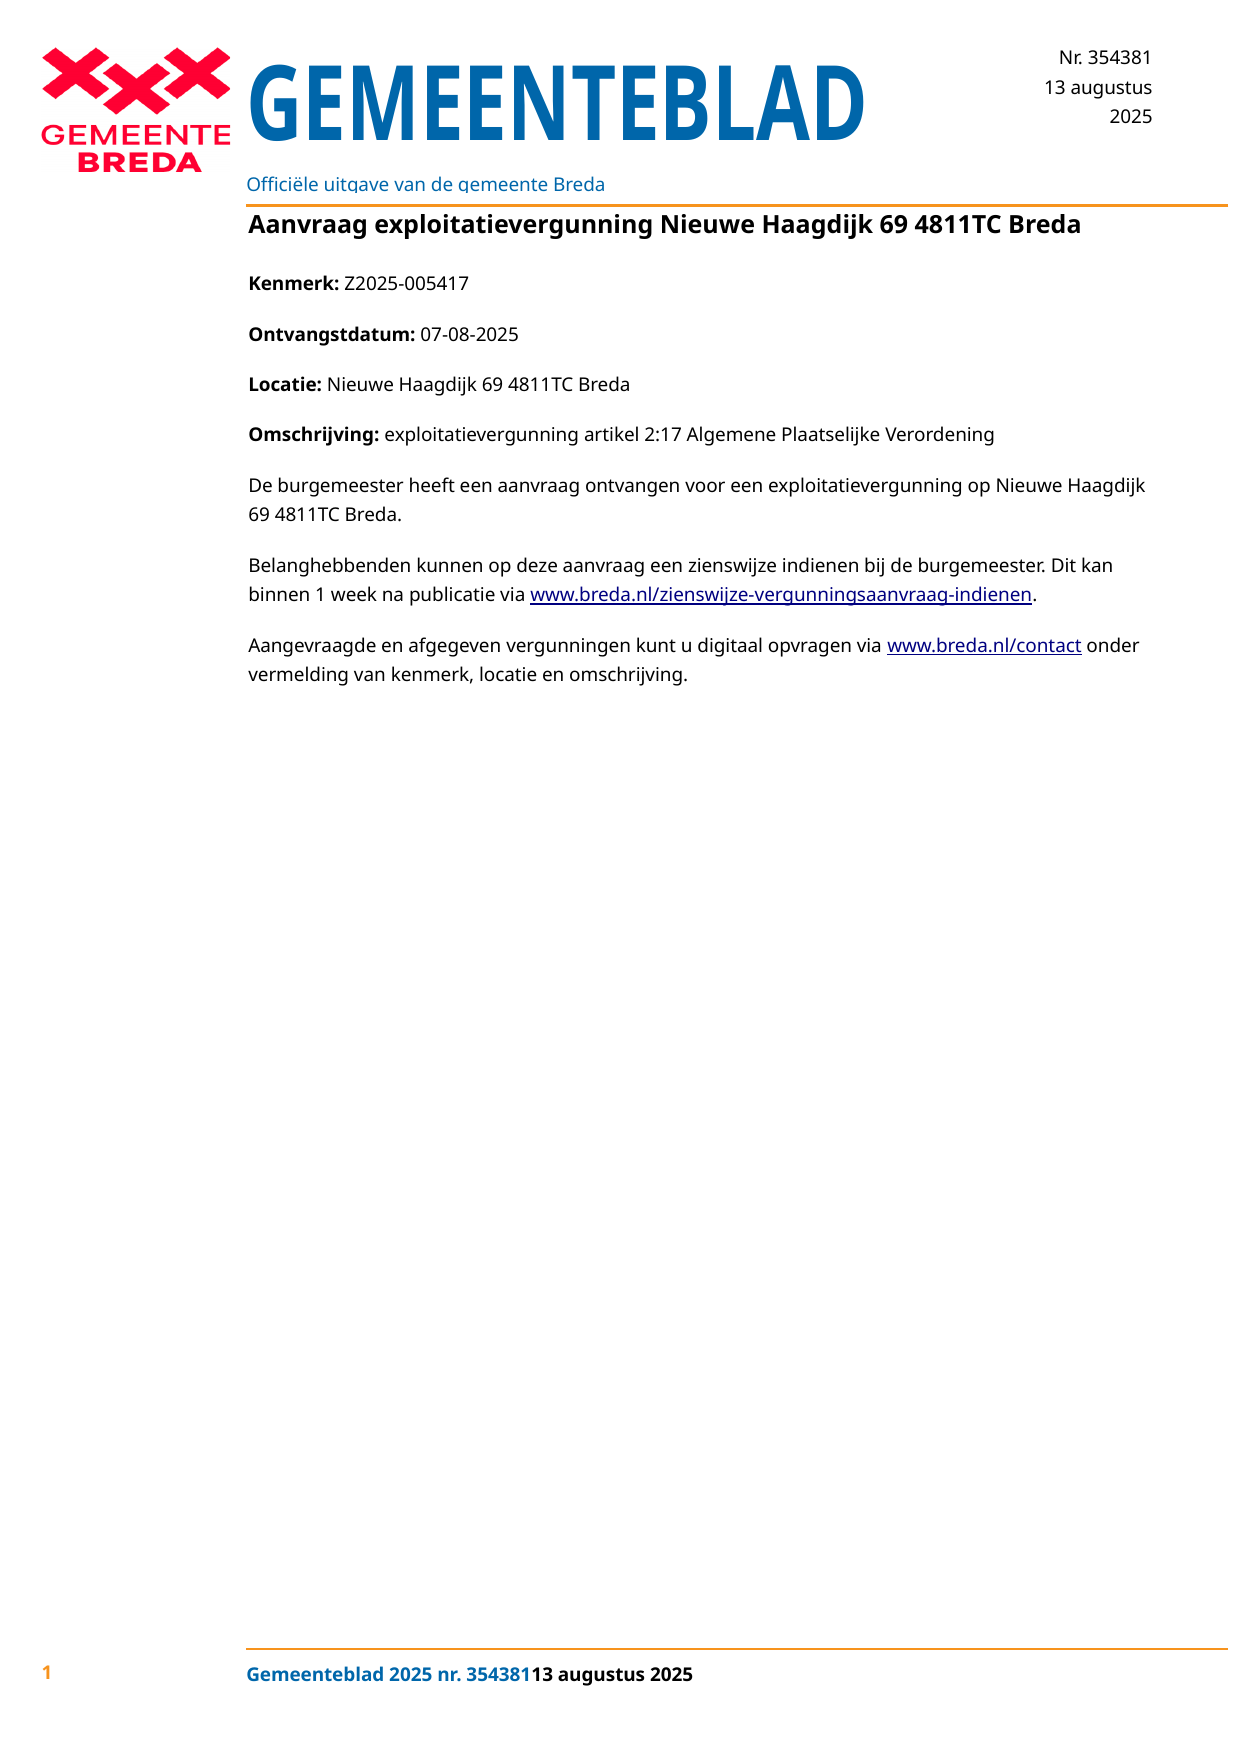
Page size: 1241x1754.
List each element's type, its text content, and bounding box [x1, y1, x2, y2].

text Kenmerk: Z2025-005417 [248, 270, 1152, 296]
text Aangevraagde en afgegeven vergunningen kunt u digitaal opvragen via www.breda.nl/contact onder vermelding van kenmerk, locatie en omschrijving. [248, 632, 1152, 687]
text Belanghebbenden kunnen op deze aanvraag een zienswijze indienen bij de burgemeester. Dit kan binnen 1 week na publicatie via www.breda.nl/zienswijze-vergunningsaanvraag-indienen. [248, 552, 1152, 607]
text Aanvraag exploitatievergunning Nieuwe Haagdijk 69 4811TC Breda [248, 207, 1152, 241]
picture [41, 47, 231, 172]
text De burgemeester heeft een aanvraag ontvangen voor een exploitatievergunning op Nieuwe Haagdijk 69 4811TC Breda. [248, 472, 1152, 527]
text Omschrijving: exploitatievergunning artikel 2:17 Algemene Plaatselijke Verordening [248, 422, 1152, 447]
text Locatie: Nieuwe Haagdijk 69 4811TC Breda [248, 371, 1152, 397]
text Ontvangstdatum: 07-08-2025 [248, 321, 1152, 346]
